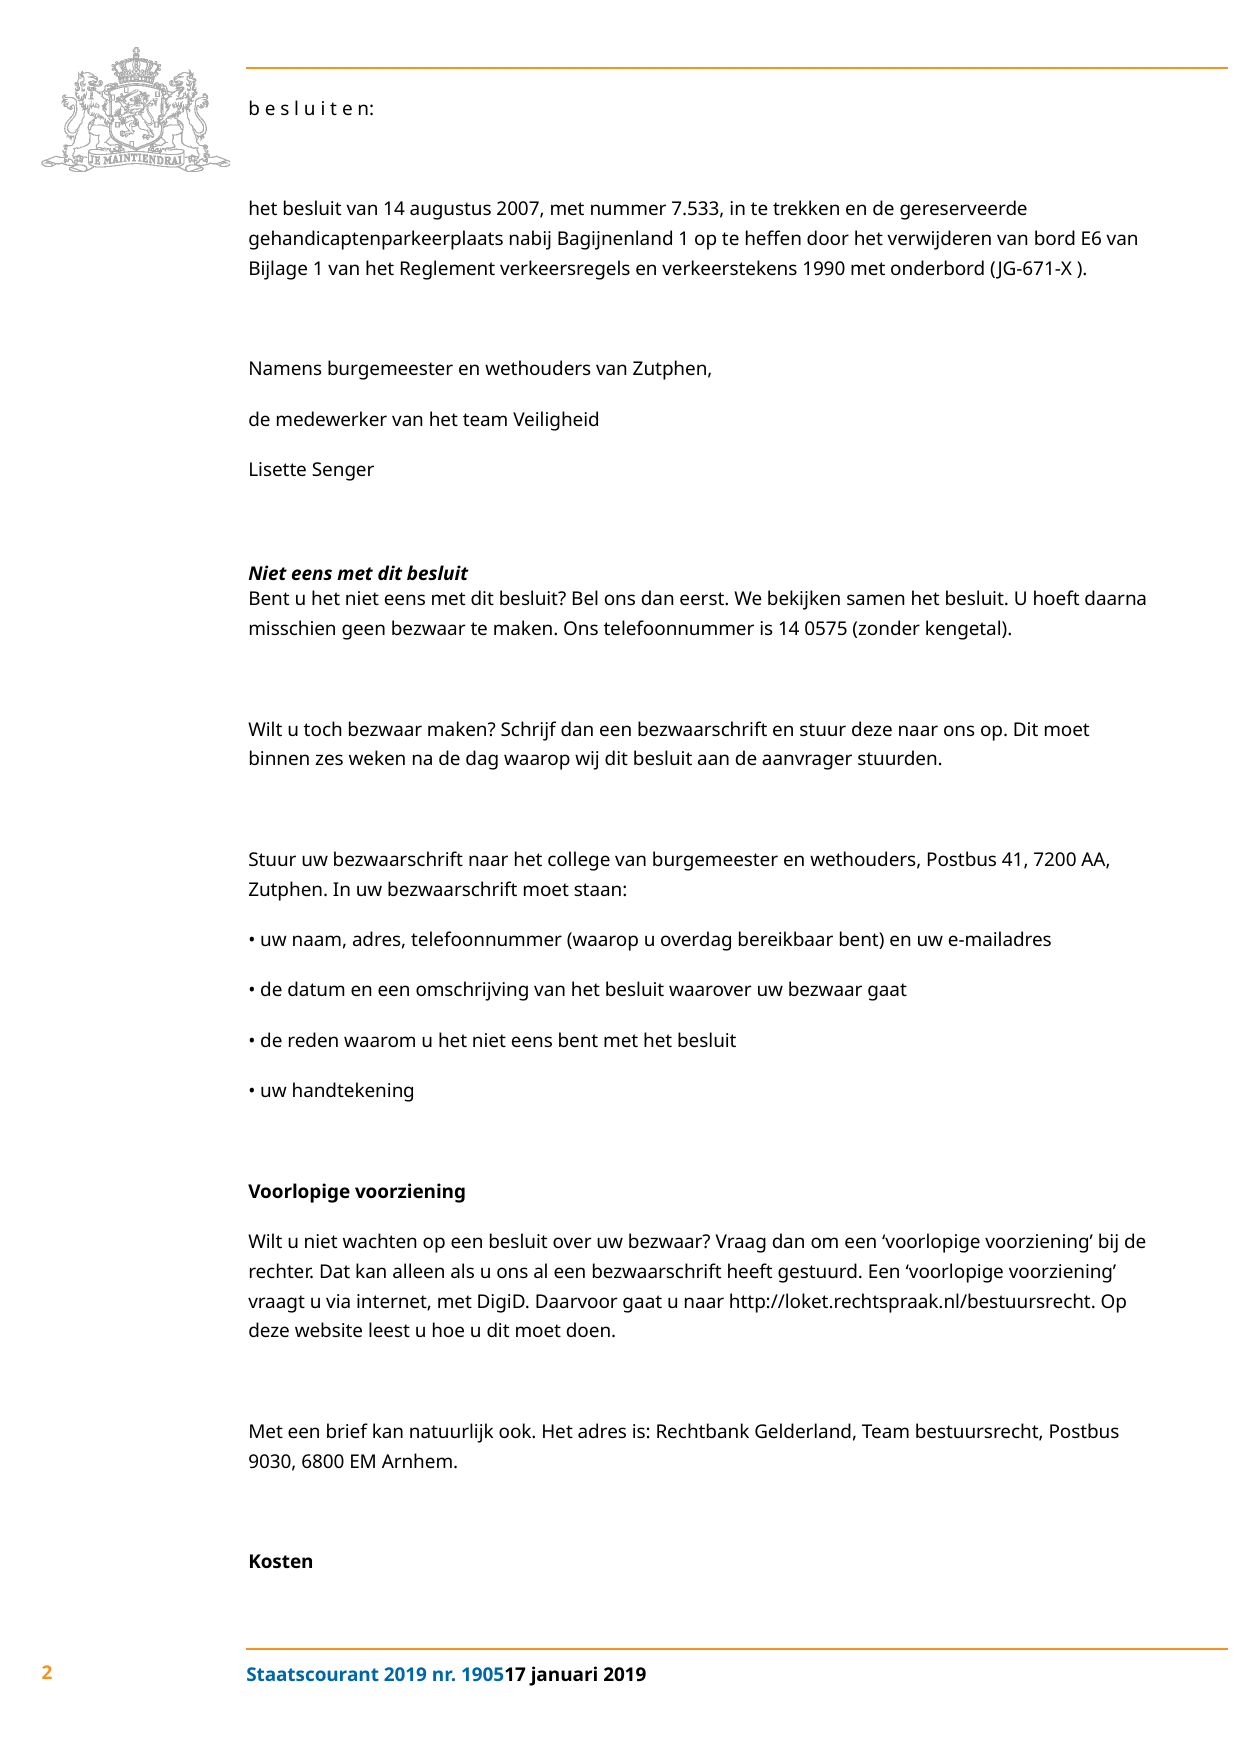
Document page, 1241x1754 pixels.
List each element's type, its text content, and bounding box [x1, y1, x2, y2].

text het besluit van 14 augustus 2007, met nummer 7.533, in te trekken en de gereserveerde gehandicaptenparkeerplaats nabij Bagijnenland 1 op te heffen door het verwijderen van bord E6 van Bijlage 1 van het Reglement verkeersregels en verkeerstekens 1990 met onderbord (JG-671-X ). [248, 196, 1152, 281]
text b e s l u i t e n: [248, 95, 1152, 121]
text Met een brief kan natuurlijk ook. Het adres is: Rechtbank Gelderland, Team bestuursrecht, Postbus 9030, 6800 EM Arnhem. [248, 1418, 1152, 1474]
text Stuur uw bezwaarschrift naar het college van burgemeester en wethouders, Postbus 41, 7200 AA, Zutphen. In uw bezwaarschrift moet staan: [248, 846, 1152, 902]
text Niet eens met dit besluit [248, 560, 1152, 585]
text de medewerker van het team Veiligheid [248, 406, 1152, 432]
text • uw naam, adres, telefoonnummer (waarop u overdag bereikbaar bent) en uw e-mailadres [248, 926, 1152, 952]
text Kosten [248, 1549, 1152, 1574]
text • de datum en een omschrijving van het besluit waarover uw bezwaar gaat [248, 977, 1152, 1002]
text Wilt u toch bezwaar maken? Schrijf dan een bezwaarschrift en stuur deze naar ons op. Dit moet binnen zes weken na de dag waarop wij dit besluit aan de aanvrager stuurden. [248, 716, 1152, 771]
text Bent u het niet eens met dit besluit? Bel ons dan eerst. We bekijken samen het besluit. U hoeft daarna misschien geen bezwaar te maken. Ons telefoonnummer is 14 0575 (zonder kengetal). [248, 585, 1152, 641]
text Lisette Senger [248, 456, 1152, 482]
text • de reden waarom u het niet eens bent met het besluit [248, 1027, 1152, 1053]
text Voorlopige voorziening [248, 1178, 1152, 1204]
text Namens burgemeester en wethouders van Zutphen, [248, 356, 1152, 381]
text • uw handtekening [248, 1077, 1152, 1103]
text Wilt u niet wachten op een besluit over uw bezwaar? Vraag dan om een ‘voorlopige voorziening’ bij de rechter. Dat kan alleen als u ons al een bezwaarschrift heeft gestuurd. Een ‘voorlopige voorziening’ vraagt u via internet, met DigiD. Daarvoor gaat u naar http://loket.rechtspraak.nl/bestuursrecht. Op deze website leest u hoe u dit moet doen. [248, 1229, 1152, 1343]
picture [41, 47, 231, 172]
